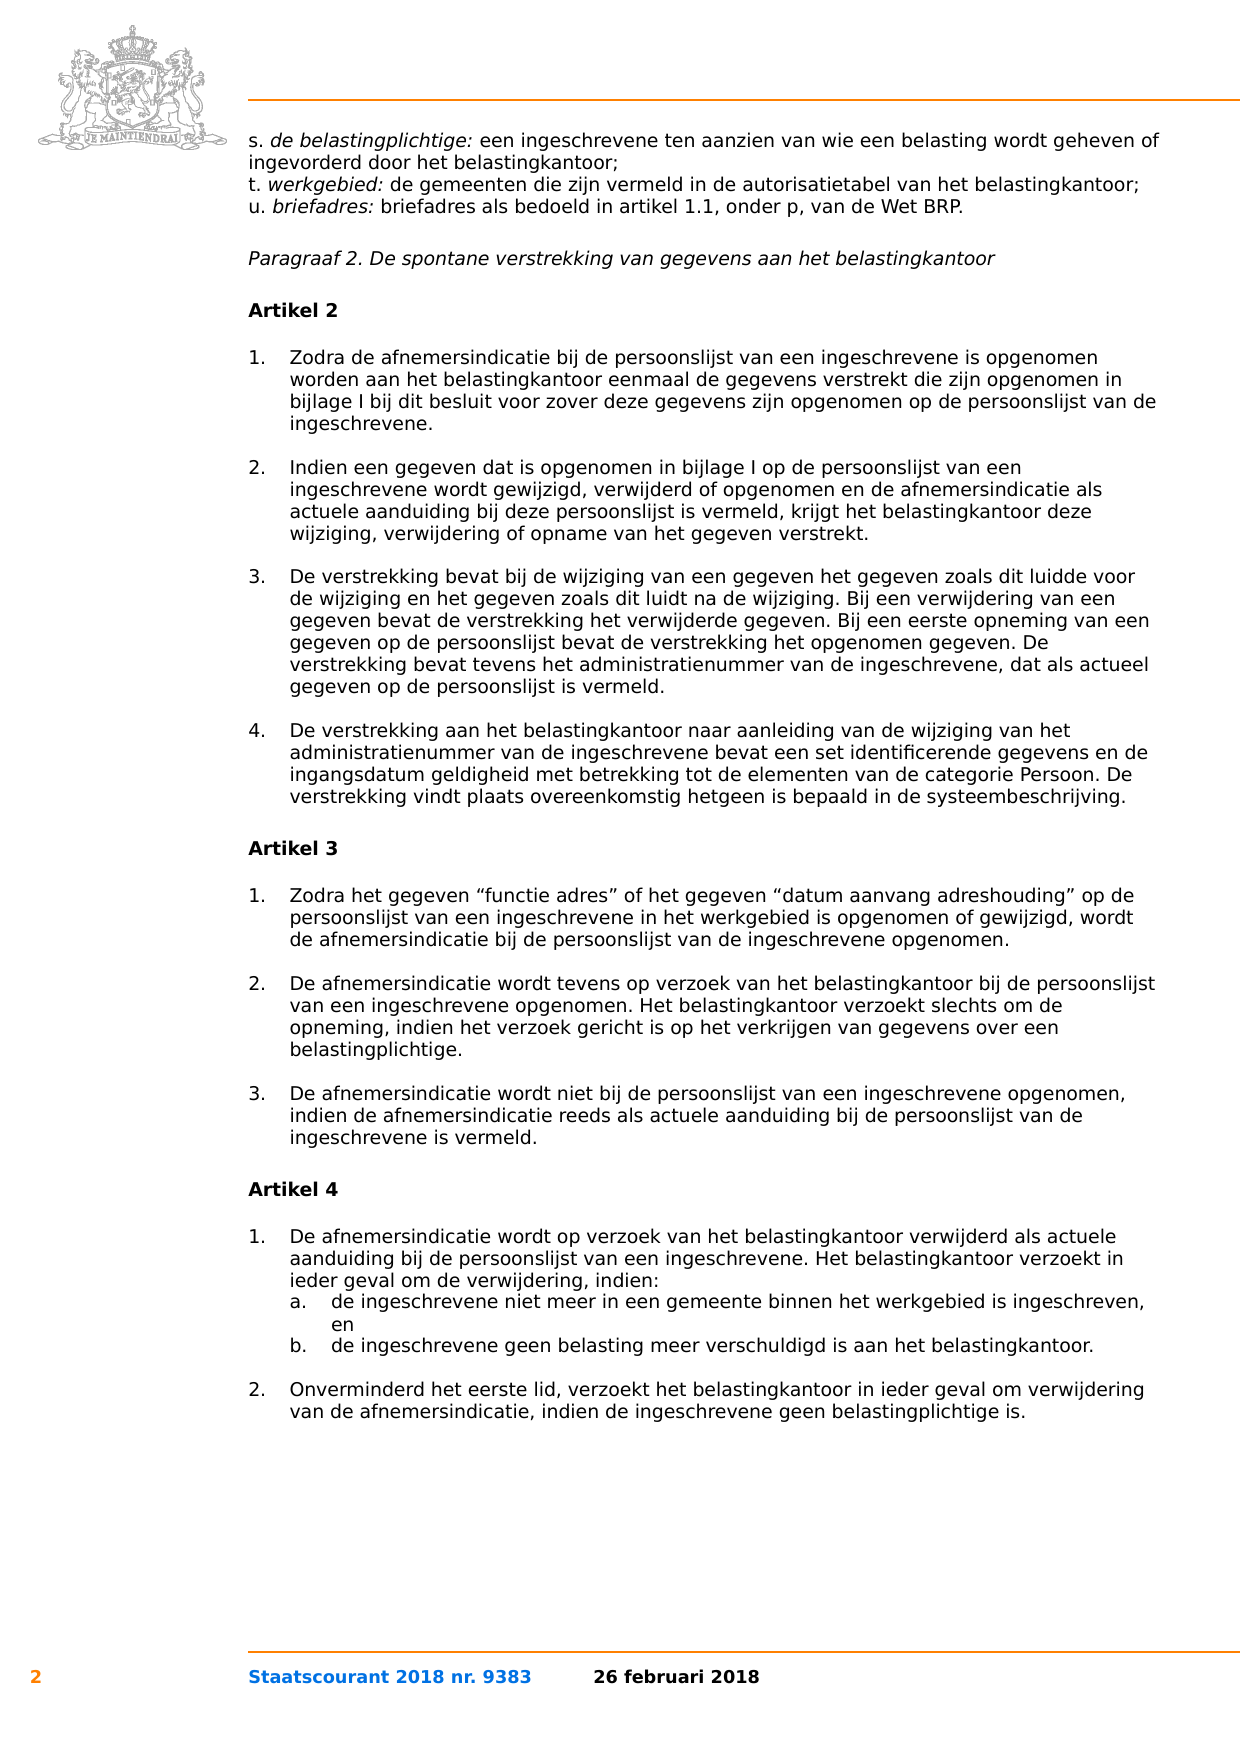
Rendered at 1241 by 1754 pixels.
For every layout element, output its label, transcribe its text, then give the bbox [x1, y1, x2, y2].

text s. de belastingplichtige: een ingeschrevene ten aanzien van wie een belasting wordt geheven of ingevorderd door het belastingkantoor; [248, 130, 1163, 174]
text 3. De afnemersindicatie wordt niet bij de persoonslijst van een ingeschrevene opgenomen, indien de afnemersindicatie reeds als actuele aanduiding bij de persoonslijst van de ingeschrevene is vermeld. [248, 1083, 1163, 1148]
text t. werkgebied: de gemeenten die zijn vermeld in de autorisatietabel van het belastingkantoor; [248, 174, 1163, 196]
text 4. De verstrekking aan het belastingkantoor naar aanleiding van de wijziging van het administratienummer van de ingeschrevene bevat een set identificerende gegevens en de ingangsdatum geldigheid met betrekking tot de elementen van de categorie Persoon. De verstrekking vindt plaats overeenkomstig hetgeen is bepaald in de systeembeschrijving. [248, 720, 1163, 808]
text 2. De afnemersindicatie wordt tevens op verzoek van het belastingkantoor bij de persoonslijst van een ingeschrevene opgenomen. Het belastingkantoor verzoekt slechts om de opneming, indien het verzoek gericht is op het verkrijgen van gegevens over een belastingplichtige. [248, 973, 1163, 1061]
text 1. Zodra het gegeven “functie adres” of het gegeven “datum aanvang adreshouding” op de persoonslijst van een ingeschrevene in het werkgebied is opgenomen of gewijzigd, wordt de afnemersindicatie bij de persoonslijst van de ingeschrevene opgenomen. [248, 885, 1163, 951]
text a. de ingeschrevene niet meer in een gemeente binnen het werkgebied is ingeschreven, en [289, 1291, 1163, 1335]
subtitle Artikel 2 [248, 300, 1163, 322]
text b. de ingeschrevene geen belasting meer verschuldigd is aan het belastingkantoor. [289, 1335, 1163, 1357]
text 3. De verstrekking bevat bij de wijziging van een gegeven het gegeven zoals dit luidde voor de wijziging en het gegeven zoals dit luidt na de wijziging. Bij een verwijdering van een gegeven bevat de verstrekking het verwijderde gegeven. Bij een eerste opneming van een gegeven op de persoonslijst bevat de verstrekking het opgenomen gegeven. De verstrekking bevat tevens het administratienummer van de ingeschrevene, dat als actueel gegeven op de persoonslijst is vermeld. [248, 566, 1163, 698]
subtitle Artikel 3 [248, 838, 1163, 860]
text 2. Onverminderd het eerste lid, verzoekt het belastingkantoor in ieder geval om verwijdering van de afnemersindicatie, indien de ingeschrevene geen belastingplichtige is. [248, 1379, 1163, 1423]
text 1. De afnemersindicatie wordt op verzoek van het belastingkantoor verwijderd als actuele aanduiding bij de persoonslijst van een ingeschrevene. Het belastingkantoor verzoekt in ieder geval om de verwijdering, indien: [248, 1226, 1163, 1291]
subtitle Artikel 4 [248, 1178, 1163, 1201]
text 2. Indien een gegeven dat is opgenomen in bijlage I op de persoonslijst van een ingeschrevene wordt gewijzigd, verwijderd of opgenomen en de afnemersindicatie als actuele aanduiding bij deze persoonslijst is vermeld, krijgt het belastingkantoor deze wijziging, verwijdering of opname van het gegeven verstrekt. [248, 457, 1163, 544]
picture [38, 25, 227, 150]
text 1. Zodra de afnemersindicatie bij de persoonslijst van een ingeschrevene is opgenomen worden aan het belastingkantoor eenmaal de gegevens verstrekt die zijn opgenomen in bijlage I bij dit besluit voor zover deze gegevens zijn opgenomen op de persoonslijst van de ingeschrevene. [248, 347, 1163, 435]
text u. briefadres: briefadres als bedoeld in artikel 1.1, onder p, van de Wet BRP. [248, 196, 1163, 218]
subtitle Paragraaf 2. De spontane verstrekking van gegevens aan het belastingkantoor [248, 248, 1163, 270]
